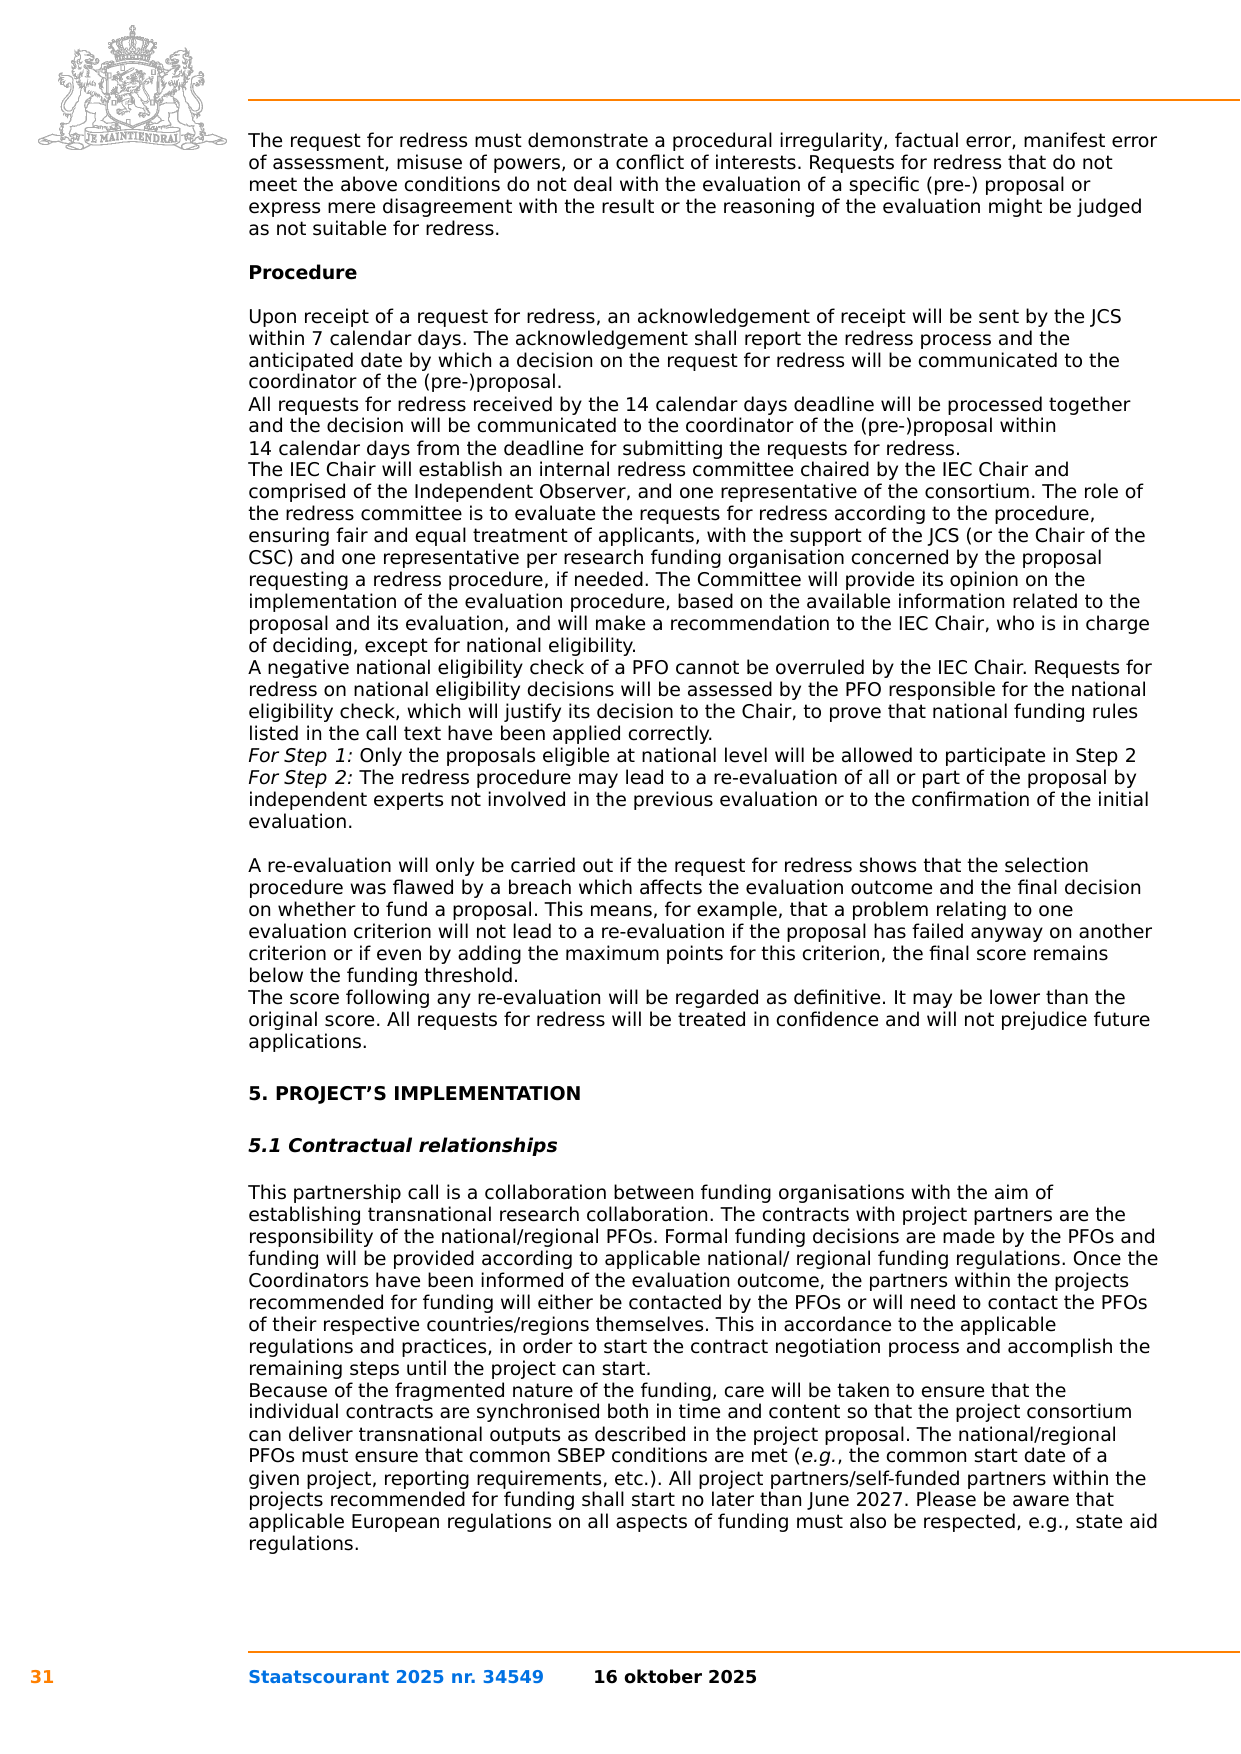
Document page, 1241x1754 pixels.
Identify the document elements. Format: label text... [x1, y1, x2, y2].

picture [38, 25, 227, 150]
text The request for redress must demonstrate a procedural irregularity, factual error, manifest error of assessment, misuse of powers, or a conflict of interests. Requests for redress that do not meet the above conditions do not deal with the evaluation of a specific (pre-) proposal or express mere disagreement with the result or the reasoning of the evaluation might be judged as not suitable for redress. [248, 130, 1163, 240]
text This partnership call is a collaboration between funding organisations with the aim of establishing transnational research collaboration. The contracts with project partners are the responsibility of the national/regional PFOs. Formal funding decisions are made by the PFOs and funding will be provided according to applicable national/ regional funding regulations. Once the Coordinators have been informed of the evaluation outcome, the partners within the projects recommended for funding will either be contacted by the PFOs or will need to contact the PFOs of their respective countries/regions themselves. This in accordance to the applicable regulations and practices, in order to start the contract negotiation process and accomplish the remaining steps until the project can start. [248, 1182, 1163, 1379]
text For Step 2: The redress procedure may lead to a re-evaluation of all or part of the proposal by independent experts not involved in the previous evaluation or to the confirmation of the initial evaluation. [248, 767, 1163, 833]
text For Step 1: Only the proposals eligible at national level will be allowed to participate in Step 2 [248, 745, 1163, 767]
text A re-evaluation will only be carried out if the request for redress shows that the selection procedure was flawed by a breach which affects the evaluation outcome and the final decision on whether to fund a proposal. This means, for example, that a problem relating to one evaluation criterion will not lead to a re-evaluation if the proposal has failed anyway on another criterion or if even by adding the maximum points for this criterion, the final score remains below the funding threshold. [248, 855, 1163, 987]
subtitle Procedure [248, 262, 1163, 284]
subtitle 5. PROJECT’S IMPLEMENTATION [248, 1083, 1163, 1105]
text All requests for redress received by the 14 calendar days deadline will be processed together and the decision will be communicated to the coordinator of the (pre-)proposal within 14 calendar days from the deadline for submitting the requests for redress. [248, 393, 1163, 459]
subtitle 5.1 Contractual relationships [248, 1135, 1163, 1157]
text A negative national eligibility check of a PFO cannot be overruled by the IEC Chair. Requests for redress on national eligibility decisions will be assessed by the PFO responsible for the national eligibility check, which will justify its decision to the Chair, to prove that national funding rules listed in the call text have been applied correctly. [248, 657, 1163, 745]
text The IEC Chair will establish an internal redress committee chaired by the IEC Chair and comprised of the Independent Observer, and one representative of the consortium. The role of the redress committee is to evaluate the requests for redress according to the procedure, ensuring fair and equal treatment of applicants, with the support of the JCS (or the Chair of the CSC) and one representative per research funding organisation concerned by the proposal requesting a redress procedure, if needed. The Committee will provide its opinion on the implementation of the evaluation procedure, based on the available information related to the proposal and its evaluation, and will make a recommendation to the IEC Chair, who is in charge of deciding, except for national eligibility. [248, 459, 1163, 657]
text The score following any re-evaluation will be regarded as definitive. It may be lower than the original score. All requests for redress will be treated in confidence and will not prejudice future applications. [248, 987, 1163, 1053]
text Because of the fragmented nature of the funding, care will be taken to ensure that the individual contracts are synchronised both in time and content so that the project consortium can deliver transnational outputs as described in the project proposal. The national/regional PFOs must ensure that common SBEP conditions are met (e.g., the common start date of a given project, reporting requirements, etc.). All project partners/self-funded partners within the projects recommended for funding shall start no later than June 2027. Please be aware that applicable European regulations on all aspects of funding must also be respected, e.g., state aid regulations. [248, 1379, 1163, 1555]
text Upon receipt of a request for redress, an acknowledgement of receipt will be sent by the JCS within 7 calendar days. The acknowledgement shall report the redress process and the anticipated date by which a decision on the request for redress will be communicated to the coordinator of the (pre-)proposal. [248, 306, 1163, 393]
